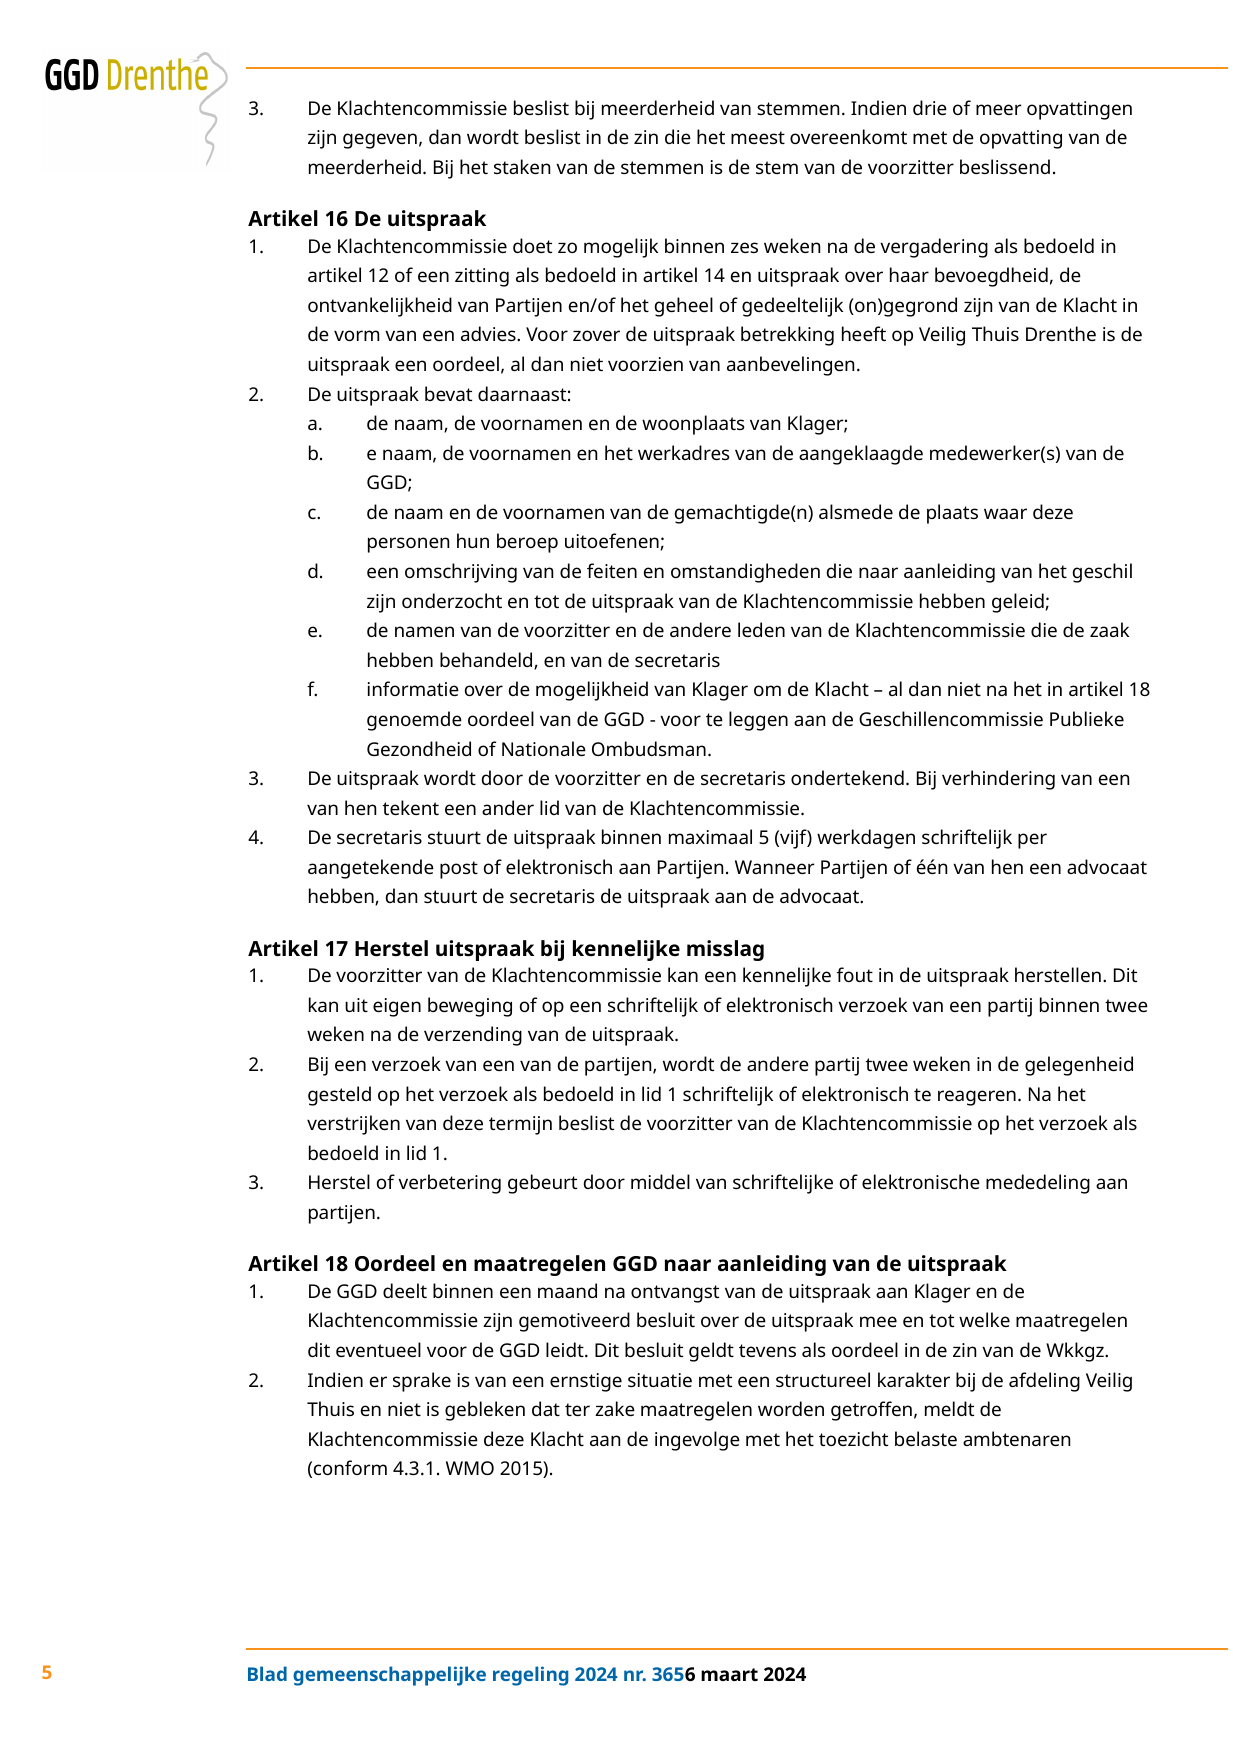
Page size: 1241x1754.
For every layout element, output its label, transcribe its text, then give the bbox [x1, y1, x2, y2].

list de naam, de voornamen en de woonplaats van Klager; [307, 410, 1152, 436]
list De GGD deelt binnen een maand na ontvangst van de uitspraak aan Klager en de Klachtencommissie zijn gemotiveerd besluit over de uitspraak mee en tot welke maatregelen dit eventueel voor de GGD leidt. Dit besluit geldt tevens als oordeel in de zin van de Wkkgz. [248, 1278, 1152, 1363]
list De uitspraak wordt door de voorzitter en de secretaris ondertekend. Bij verhindering van een van hen tekent een ander lid van de Klachtencommissie. [248, 765, 1152, 821]
list e naam, de voornamen en het werkadres van de aangeklaagde medewerker(s) van de GGD; [307, 440, 1152, 495]
list De secretaris stuurt de uitspraak binnen maximaal 5 (vijf) werkdagen schriftelijk per aangetekende post of elektronisch aan Partijen. Wanneer Partijen of één van hen een advocaat hebben, dan stuurt de secretaris de uitspraak aan de advocaat. [248, 824, 1152, 909]
picture [41, 47, 231, 172]
list een omschrijving van de feiten en omstandigheden die naar aanleiding van het geschil zijn onderzocht en tot de uitspraak van de Klachtencommissie hebben geleid; [307, 558, 1152, 613]
text Artikel 16 De uitspraak [248, 204, 1152, 233]
list Herstel of verbetering gebeurt door middel van schriftelijke of elektronische mededeling aan partijen. [248, 1169, 1152, 1225]
list De Klachtencommissie beslist bij meerderheid van stemmen. Indien drie of meer opvattingen zijn gegeven, dan wordt beslist in de zin die het meest overeenkomt met de opvatting van de meerderheid. Bij het staken van de stemmen is de stem van de voorzitter beslissend. [248, 95, 1152, 180]
text Artikel 18 Oordeel en maatregelen GGD naar aanleiding van de uitspraak [248, 1249, 1152, 1278]
text Artikel 17 Herstel uitspraak bij kennelijke misslag [248, 934, 1152, 962]
list De uitspraak bevat daarnaast: [248, 381, 1152, 406]
list De Klachtencommissie doet zo mogelijk binnen zes weken na de vergadering als bedoeld in artikel 12 of een zitting als bedoeld in artikel 14 en uitspraak over haar bevoegdheid, de ontvankelijkheid van Partijen en/of het geheel of gedeeltelijk (on)gegrond zijn van de Klacht in de vorm van een advies. Voor zover de uitspraak betrekking heeft op Veilig Thuis Drenthe is de uitspraak een oordeel, al dan niet voorzien van aanbevelingen. [248, 233, 1152, 377]
list Bij een verzoek van een van de partijen, wordt de andere partij twee weken in de gelegenheid gesteld op het verzoek als bedoeld in lid 1 schriftelijk of elektronisch te reageren. Na het verstrijken van deze termijn beslist de voorzitter van de Klachtencommissie op het verzoek als bedoeld in lid 1. [248, 1051, 1152, 1166]
list Indien er sprake is van een ernstige situatie met een structureel karakter bij de afdeling Veilig Thuis en niet is gebleken dat ter zake maatregelen worden getroffen, meldt de Klachtencommissie deze Klacht aan de ingevolge met het toezicht belaste ambtenaren (conform 4.3.1. WMO 2015). [248, 1367, 1152, 1481]
list de namen van de voorzitter en de andere leden van de Klachtencommissie die de zaak hebben behandeld, en van de secretaris [307, 617, 1152, 673]
list de naam en de voornamen van de gemachtigde(n) alsmede de plaats waar deze personen hun beroep uitoefenen; [307, 499, 1152, 554]
list informatie over de mogelijkheid van Klager om de Klacht – al dan niet na het in artikel 18 genoemde oordeel van de GGD - voor te leggen aan de Geschillencommissie Publieke Gezondheid of Nationale Ombudsman. [307, 677, 1152, 761]
list De voorzitter van de Klachtencommissie kan een kennelijke fout in de uitspraak herstellen. Dit kan uit eigen beweging of op een schriftelijk of elektronisch verzoek van een partij binnen twee weken na de verzending van de uitspraak. [248, 962, 1152, 1047]
